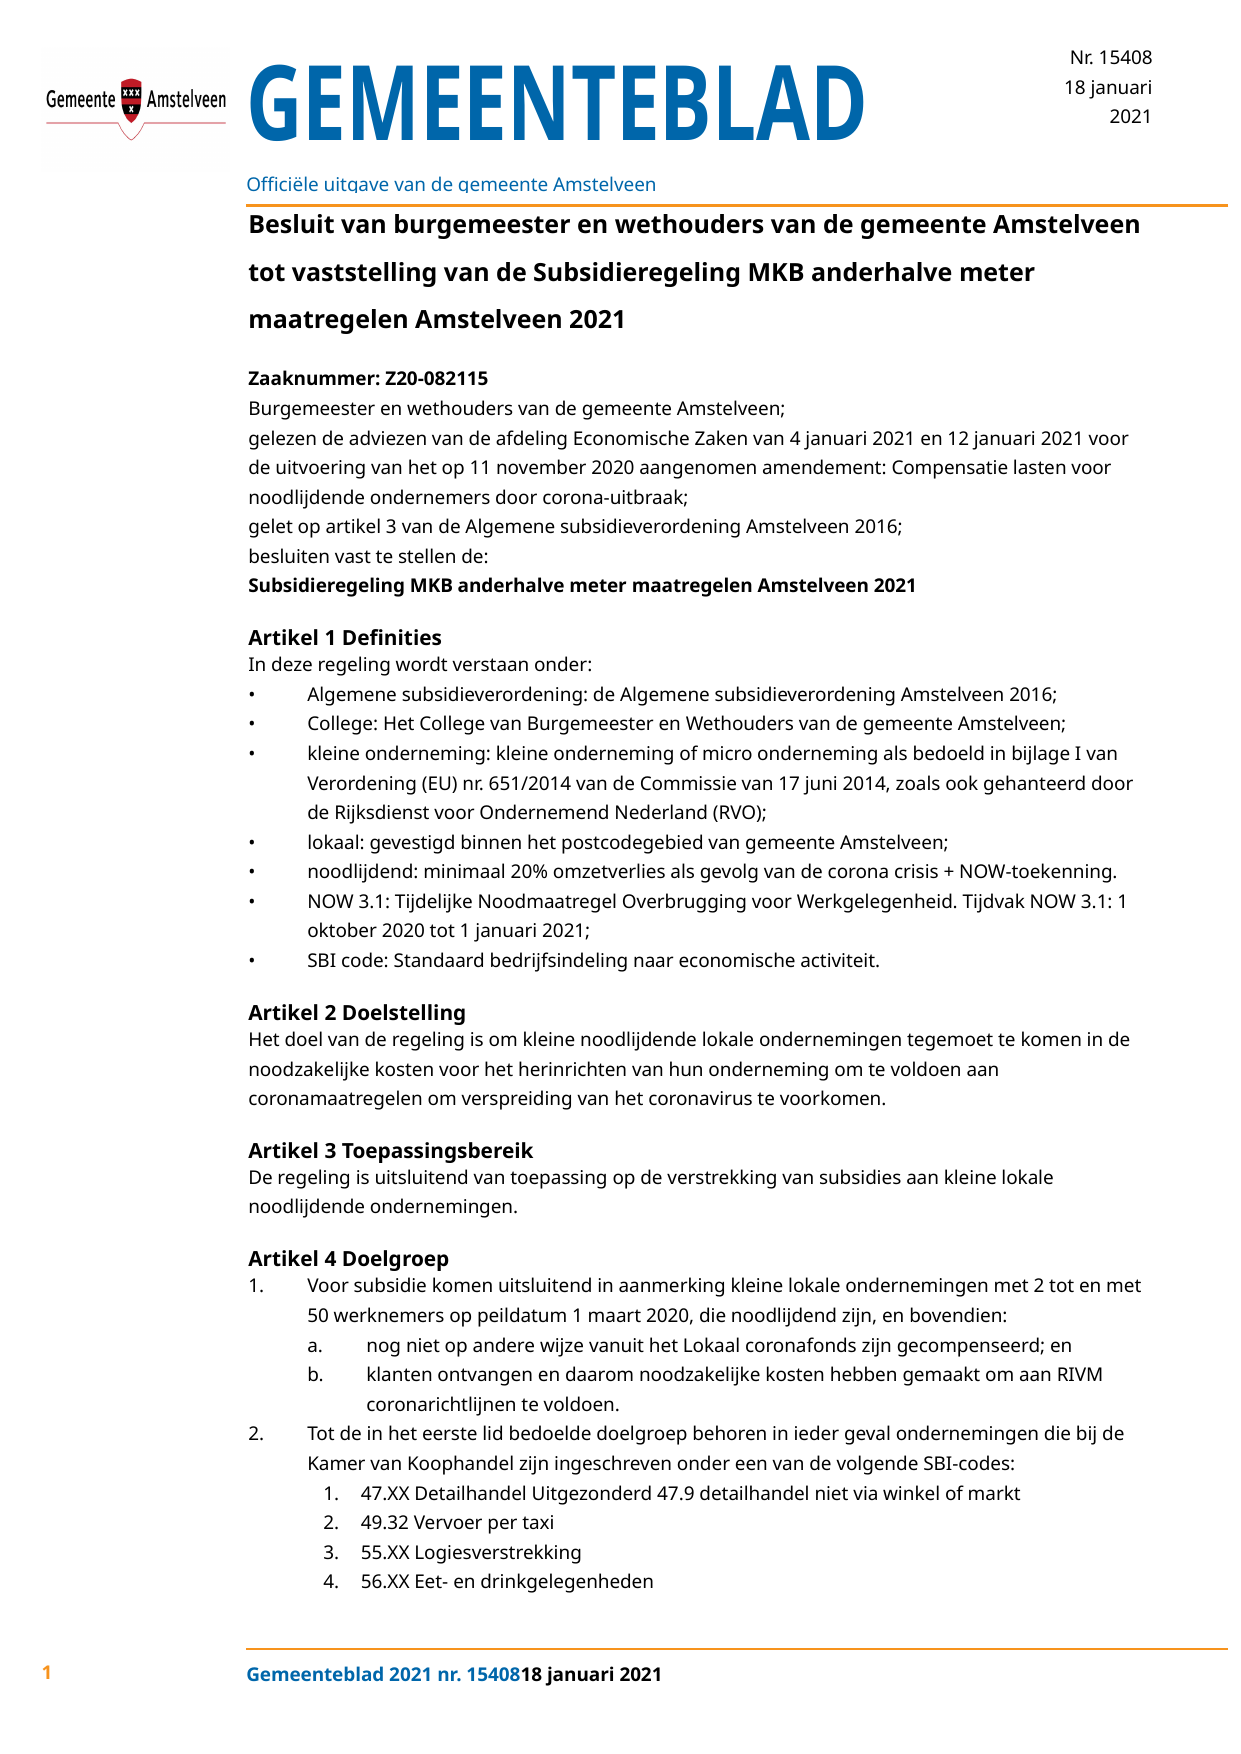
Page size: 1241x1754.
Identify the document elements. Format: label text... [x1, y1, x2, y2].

text Besluit van burgemeester en wethouders van de gemeente Amstelveen tot vaststelling van de Subsidieregeling MKB anderhalve meter maatregelen Amstelveen 2021 [248, 207, 1152, 336]
text gelezen de adviezen van de afdeling Economische Zaken van 4 januari 2021 en 12 januari 2021 voor de uitvoering van het op 11 november 2020 aangenomen amendement: Compensatie lasten voor noodlijdende ondernemers door corona-uitbraak; [248, 425, 1152, 509]
list 55.XX Logiesverstrekking [323, 1539, 1152, 1564]
list lokaal: gevestigd binnen het postcodegebied van gemeente Amstelveen; [248, 829, 1152, 855]
text Artikel 2 Doelstelling [248, 998, 1152, 1026]
list 47.XX Detailhandel Uitgezonderd 47.9 detailhandel niet via winkel of markt [323, 1480, 1152, 1505]
text besluiten vast te stellen de: [248, 543, 1152, 569]
text Artikel 1 Definities [248, 623, 1152, 651]
text gelet op artikel 3 van de Algemene subsidieverordening Amstelveen 2016; [248, 513, 1152, 539]
text Artikel 4 Doelgroep [248, 1244, 1152, 1273]
list NOW 3.1: Tijdelijke Noodmaatregel Overbrugging voor Werkgelegenheid. Tijdvak NOW 3.1: 1 oktober 2020 tot 1 januari 2021; [248, 888, 1152, 943]
text Artikel 3 Toepassingsbereik [248, 1136, 1152, 1164]
list College: Het College van Burgemeester en Wethouders van de gemeente Amstelveen; [248, 711, 1152, 736]
text Het doel van de regeling is om kleine noodlijdende lokale ondernemingen tegemoet te komen in de noodzakelijke kosten voor het herinrichten van hun onderneming om te voldoen aan coronamaatregelen om verspreiding van het coronavirus te voorkomen. [248, 1026, 1152, 1111]
list Voor subsidie komen uitsluitend in aanmerking kleine lokale ondernemingen met 2 tot en met 50 werknemers op peildatum 1 maart 2020, die noodlijdend zijn, en bovendien: [248, 1273, 1152, 1328]
list kleine onderneming: kleine onderneming of micro onderneming als bedoeld in bijlage I van Verordening (EU) nr. 651/2014 van de Commissie van 17 juni 2014, zoals ook gehanteerd door de Rijksdienst voor Ondernemend Nederland (RVO); [248, 740, 1152, 825]
list 49.32 Vervoer per taxi [323, 1509, 1152, 1535]
list noodlijdend: minimaal 20% omzetverlies als gevolg van de corona crisis + NOW-toekenning. [248, 858, 1152, 884]
list Algemene subsidieverordening: de Algemene subsidieverordening Amstelveen 2016; [248, 681, 1152, 707]
list 56.XX Eet- en drinkgelegenheden [323, 1568, 1152, 1594]
text Zaaknummer: Z20-082115 [248, 366, 1152, 391]
text Subsidieregeling MKB anderhalve meter maatregelen Amstelveen 2021 [248, 573, 1152, 598]
list SBI code: Standaard bedrijfsindeling naar economische activiteit. [248, 947, 1152, 973]
text In deze regeling wordt verstaan onder: [248, 651, 1152, 677]
list Tot de in het eerste lid bedoelde doelgroep behoren in ieder geval ondernemingen die bij de Kamer van Koophandel zijn ingeschreven onder een van de volgende SBI-codes: [248, 1421, 1152, 1476]
picture [41, 47, 231, 172]
text Burgemeester en wethouders van de gemeente Amstelveen; [248, 395, 1152, 421]
list nog niet op andere wijze vanuit het Lokaal coronafonds zijn gecompenseerd; en [307, 1332, 1152, 1357]
text De regeling is uitsluitend van toepassing op de verstrekking van subsidies aan kleine lokale noodlijdende ondernemingen. [248, 1164, 1152, 1219]
list klanten ontvangen en daarom noodzakelijke kosten hebben gemaakt om aan RIVM coronarichtlijnen te voldoen. [307, 1361, 1152, 1417]
